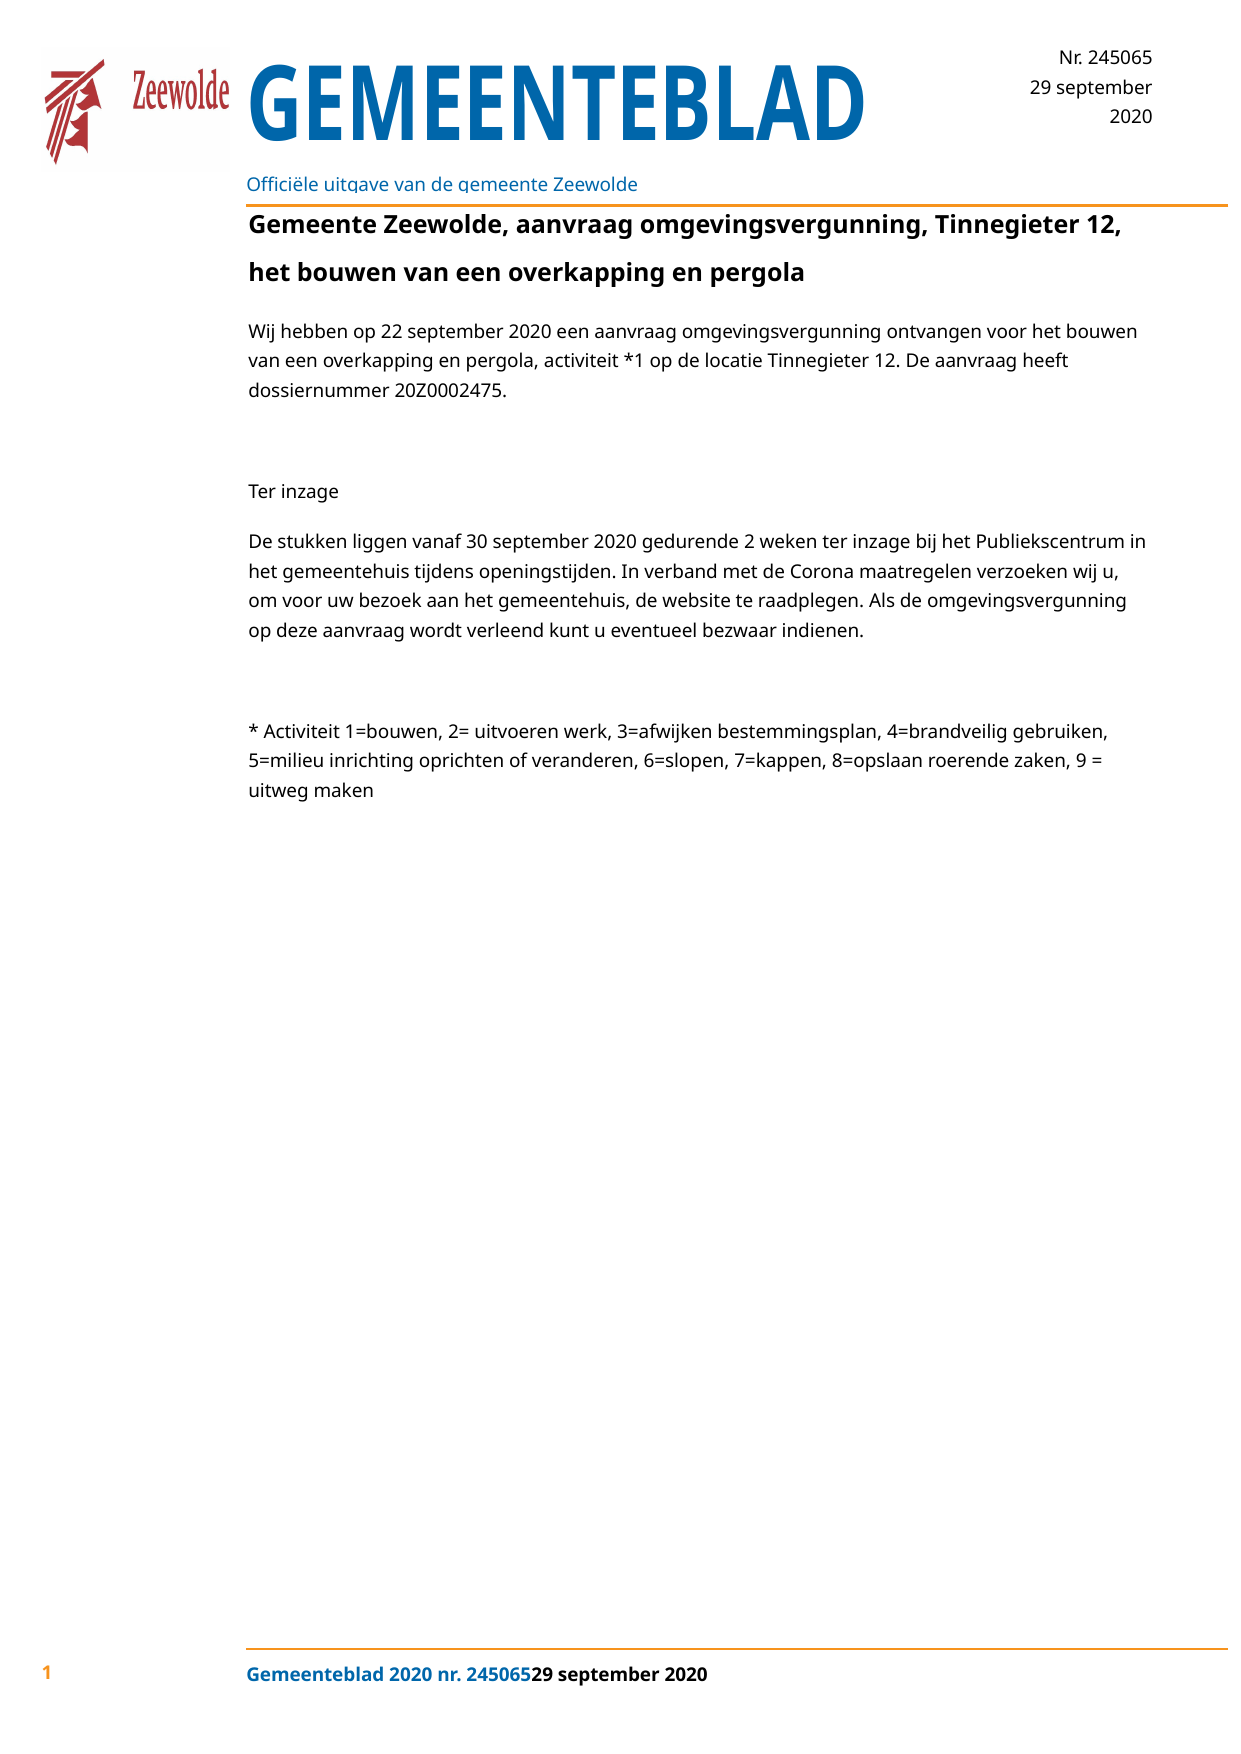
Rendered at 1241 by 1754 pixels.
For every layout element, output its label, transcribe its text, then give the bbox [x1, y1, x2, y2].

text Gemeente Zeewolde, aanvraag omgevingsvergunning, Tinnegieter 12, het bouwen van een overkapping en pergola [248, 207, 1152, 288]
text De stukken liggen vanaf 30 september 2020 gedurende 2 weken ter inzage bij het Publiekscentrum in het gemeentehuis tijdens openingstijden. In verband met de Corona maatregelen verzoeken wij u, om voor uw bezoek aan het gemeentehuis, de website te raadplegen. Als de omgevingsvergunning op deze aanvraag wordt verleend kunt u eventueel bezwaar indienen. [248, 528, 1152, 643]
text Wij hebben op 22 september 2020 een aanvraag omgevingsvergunning ontvangen voor het bouwen van een overkapping en pergola, activiteit *1 op de locatie Tinnegieter 12. De aanvraag heeft dossiernummer 20Z0002475. [248, 318, 1152, 403]
picture [41, 47, 231, 172]
text Ter inzage [248, 478, 1152, 504]
text * Activiteit 1=bouwen, 2= uitvoeren werk, 3=afwijken bestemmingsplan, 4=brandveilig gebruiken, 5=milieu inrichting oprichten of veranderen, 6=slopen, 7=kappen, 8=opslaan roerende zaken, 9 = uitweg maken [248, 718, 1152, 803]
